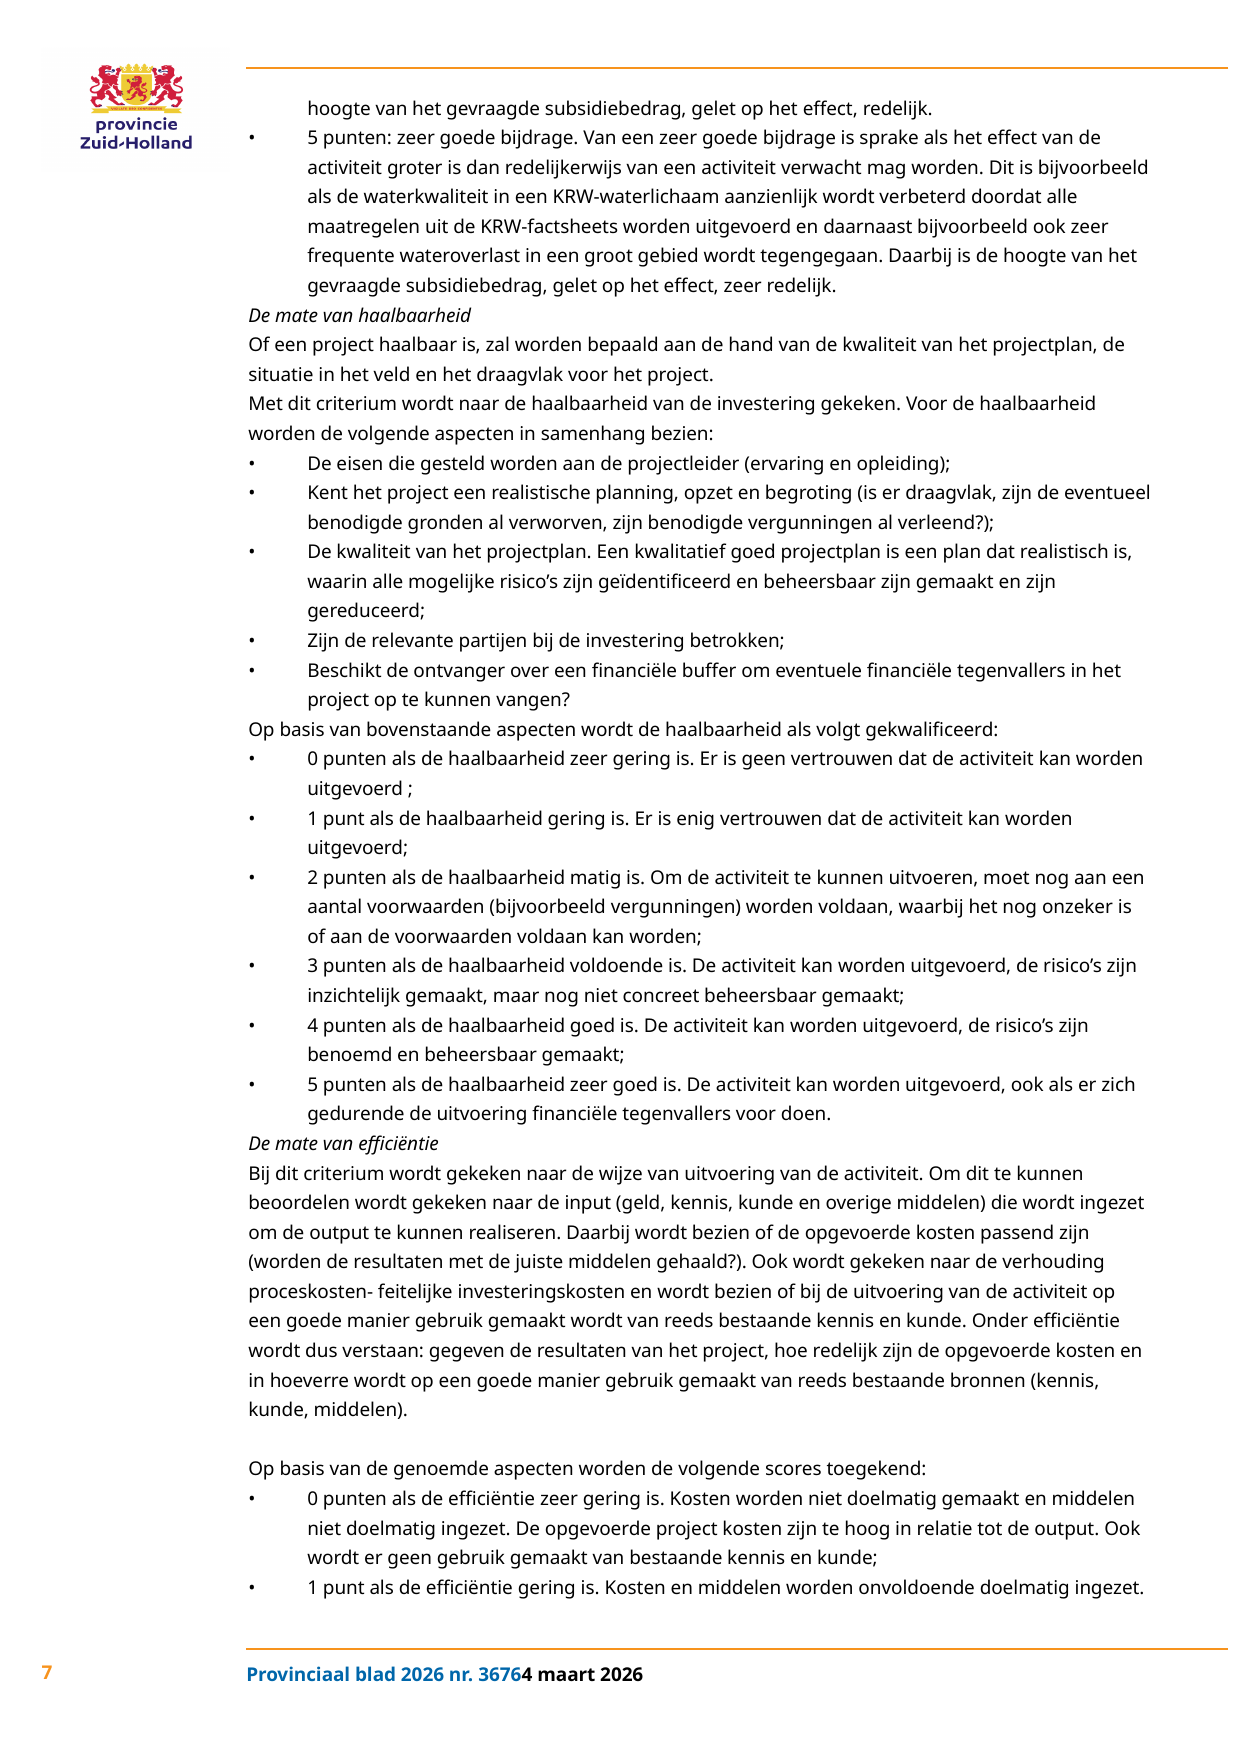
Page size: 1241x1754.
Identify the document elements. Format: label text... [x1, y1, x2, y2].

list 1 punt als de efficiëntie gering is. Kosten en middelen worden onvoldoende doelmatig ingezet. [248, 1574, 1152, 1600]
picture [41, 47, 231, 172]
list hoogte van het gevraagde subsidiebedrag, gelet op het effect, redelijk. [248, 95, 1152, 121]
list De eisen die gesteld worden aan de projectleider (ervaring en opleiding); [248, 450, 1152, 476]
text De mate van haalbaarheid [248, 302, 1152, 328]
list 0 punten als de efficiëntie zeer gering is. Kosten worden niet doelmatig gemaakt en middelen niet doelmatig ingezet. De opgevoerde project kosten zijn te hoog in relatie tot de output. Ook wordt er geen gebruik gemaakt van bestaande kennis en kunde; [248, 1485, 1152, 1570]
text Op basis van bovenstaande aspecten wordt de haalbaarheid als volgt gekwalificeerd: [248, 716, 1152, 742]
text Met dit criterium wordt naar de haalbaarheid van de investering gekeken. Voor de haalbaarheid worden de volgende aspecten in samenhang bezien: [248, 391, 1152, 446]
list Kent het project een realistische planning, opzet en begroting (is er draagvlak, zijn de eventueel benodigde gronden al verworven, zijn benodigde vergunningen al verleend?); [248, 479, 1152, 535]
text Op basis van de genoemde aspecten worden de volgende scores toegekend: [248, 1456, 1152, 1481]
list 0 punten als de haalbaarheid zeer gering is. Er is geen vertrouwen dat de activiteit kan worden uitgevoerd ; [248, 746, 1152, 801]
list 5 punten: zeer goede bijdrage. Van een zeer goede bijdrage is sprake als het effect van de activiteit groter is dan redelijkerwijs van een activiteit verwacht mag worden. Dit is bijvoorbeeld als de waterkwaliteit in een KRW-waterlichaam aanzienlijk wordt verbeterd doordat alle maatregelen uit de KRW-factsheets worden uitgevoerd en daarnaast bijvoorbeeld ook zeer frequente wateroverlast in een groot gebied wordt tegengegaan. Daarbij is de hoogte van het gevraagde subsidiebedrag, gelet op het effect, zeer redelijk. [248, 124, 1152, 298]
list 2 punten als de haalbaarheid matig is. Om de activiteit te kunnen uitvoeren, moet nog aan een aantal voorwaarden (bijvoorbeeld vergunningen) worden voldaan, waarbij het nog onzeker is of aan de voorwaarden voldaan kan worden; [248, 864, 1152, 949]
text De mate van efficiëntie [248, 1130, 1152, 1156]
list 3 punten als de haalbaarheid voldoende is. De activiteit kan worden uitgevoerd, de risico’s zijn inzichtelijk gemaakt, maar nog niet concreet beheersbaar gemaakt; [248, 953, 1152, 1008]
text Bij dit criterium wordt gekeken naar de wijze van uitvoering van de activiteit. Om dit te kunnen beoordelen wordt gekeken naar de input (geld, kennis, kunde en overige middelen) die wordt ingezet om de output te kunnen realiseren. Daarbij wordt bezien of de opgevoerde kosten passend zijn (worden de resultaten met de juiste middelen gehaald?). Ook wordt gekeken naar de verhouding proceskosten- feitelijke investeringskosten en wordt bezien of bij de uitvoering van de activiteit op een goede manier gebruik gemaakt wordt van reeds bestaande kennis en kunde. Onder efficiëntie wordt dus verstaan: gegeven de resultaten van het project, hoe redelijk zijn de opgevoerde kosten en in hoeverre wordt op een goede manier gebruik gemaakt van reeds bestaande bronnen (kennis, kunde, middelen). [248, 1160, 1152, 1422]
list 1 punt als de haalbaarheid gering is. Er is enig vertrouwen dat de activiteit kan worden uitgevoerd; [248, 805, 1152, 860]
text Of een project haalbaar is, zal worden bepaald aan de hand van de kwaliteit van het projectplan, de situatie in het veld en het draagvlak voor het project. [248, 331, 1152, 387]
list De kwaliteit van het projectplan. Een kwalitatief goed projectplan is een plan dat realistisch is, waarin alle mogelijke risico’s zijn geïdentificeerd en beheersbaar zijn gemaakt en zijn gereduceerd; [248, 538, 1152, 623]
list 4 punten als de haalbaarheid goed is. De activiteit kan worden uitgevoerd, de risico’s zijn benoemd en beheersbaar gemaakt; [248, 1012, 1152, 1067]
list Zijn de relevante partijen bij de investering betrokken; [248, 627, 1152, 653]
list 5 punten als de haalbaarheid zeer goed is. De activiteit kan worden uitgevoerd, ook als er zich gedurende de uitvoering financiële tegenvallers voor doen. [248, 1071, 1152, 1126]
list Beschikt de ontvanger over een financiële buffer om eventuele financiële tegenvallers in het project op te kunnen vangen? [248, 657, 1152, 712]
